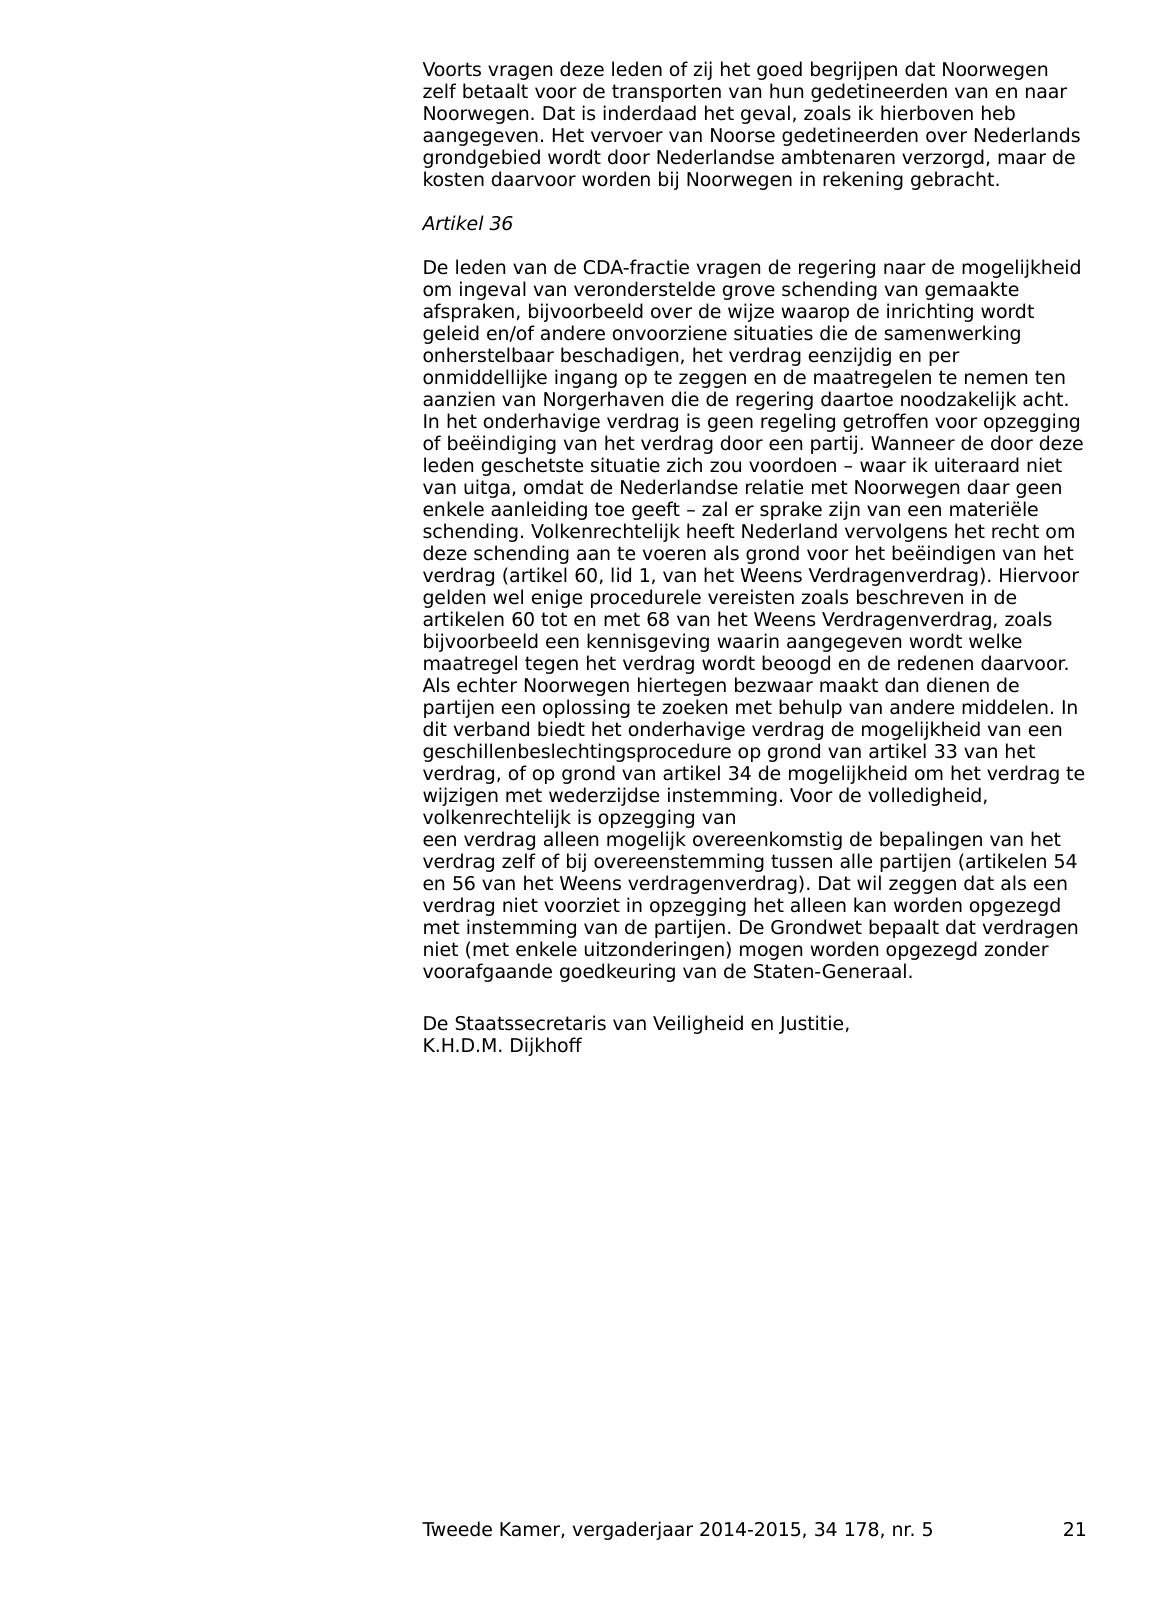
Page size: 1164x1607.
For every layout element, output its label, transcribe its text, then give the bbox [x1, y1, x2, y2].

text Voorts vragen deze leden of zij het goed begrijpen dat Noorwegen zelf betaalt voor de transporten van hun gedetineerden van en naar Noorwegen. Dat is inderdaad het geval, zoals ik hierboven heb aangegeven. Het vervoer van Noorse gedetineerden over Nederlands grondgebied wordt door Nederlandse ambtenaren verzorgd, maar de kosten daarvoor worden bij Noorwegen in rekening gebracht. [422, 59, 1087, 191]
text De leden van de CDA-fractie vragen de regering naar de mogelijkheid om ingeval van veronderstelde grove schending van gemaakte afspraken, bijvoorbeeld over de wijze waarop de inrichting wordt geleid en/of andere onvoorziene situaties die de samenwerking onherstelbaar beschadigen, het verdrag eenzijdig en per onmiddellijke ingang op te zeggen en de maatregelen te nemen ten aanzien van Norgerhaven die de regering daartoe noodzakelijk acht. [422, 257, 1087, 411]
text een verdrag alleen mogelijk overeenkomstig de bepalingen van het verdrag zelf of bij overeenstemming tussen alle partijen (artikelen 54 en 56 van het Weens verdragenverdrag). Dat wil zeggen dat als een verdrag niet voorziet in opzegging het alleen kan worden opgezegd met instemming van de partijen. De Grondwet bepaalt dat verdragen niet (met enkele uitzonderingen) mogen worden opgezegd zonder voorafgaande goedkeuring van de Staten-Generaal. [422, 829, 1087, 983]
subtitle Artikel 36 [422, 213, 1087, 235]
text In het onderhavige verdrag is geen regeling getroffen voor opzegging of beëindiging van het verdrag door een partij. Wanneer de door deze leden geschetste situatie zich zou voordoen – waar ik uiteraard niet van uitga, omdat de Nederlandse relatie met Noorwegen daar geen enkele aanleiding toe geeft – zal er sprake zijn van een materiële schending. Volkenrechtelijk heeft Nederland vervolgens het recht om deze schending aan te voeren als grond voor het beëindigen van het verdrag (artikel 60, lid 1, van het Weens Verdragenverdrag). Hiervoor gelden wel enige procedurele vereisten zoals beschreven in de artikelen 60 tot en met 68 van het Weens Verdragenverdrag, zoals bijvoorbeeld een kennisgeving waarin aangegeven wordt welke maatregel tegen het verdrag wordt beoogd en de redenen daarvoor. Als echter Noorwegen hiertegen bezwaar maakt dan dienen de partijen een oplossing te zoeken met behulp van andere middelen. In dit verband biedt het onderhavige verdrag de mogelijkheid van een geschillenbeslechtingsprocedure op grond van artikel 33 van het verdrag, of op grond van artikel 34 de mogelijkheid om het verdrag te wijzigen met wederzijdse instemming. Voor de volledigheid, volkenrechtelijk is opzegging van [422, 411, 1087, 829]
text De Staatssecretaris van Veiligheid en Justitie, K.H.D.M. Dijkhoff [422, 1013, 1087, 1057]
